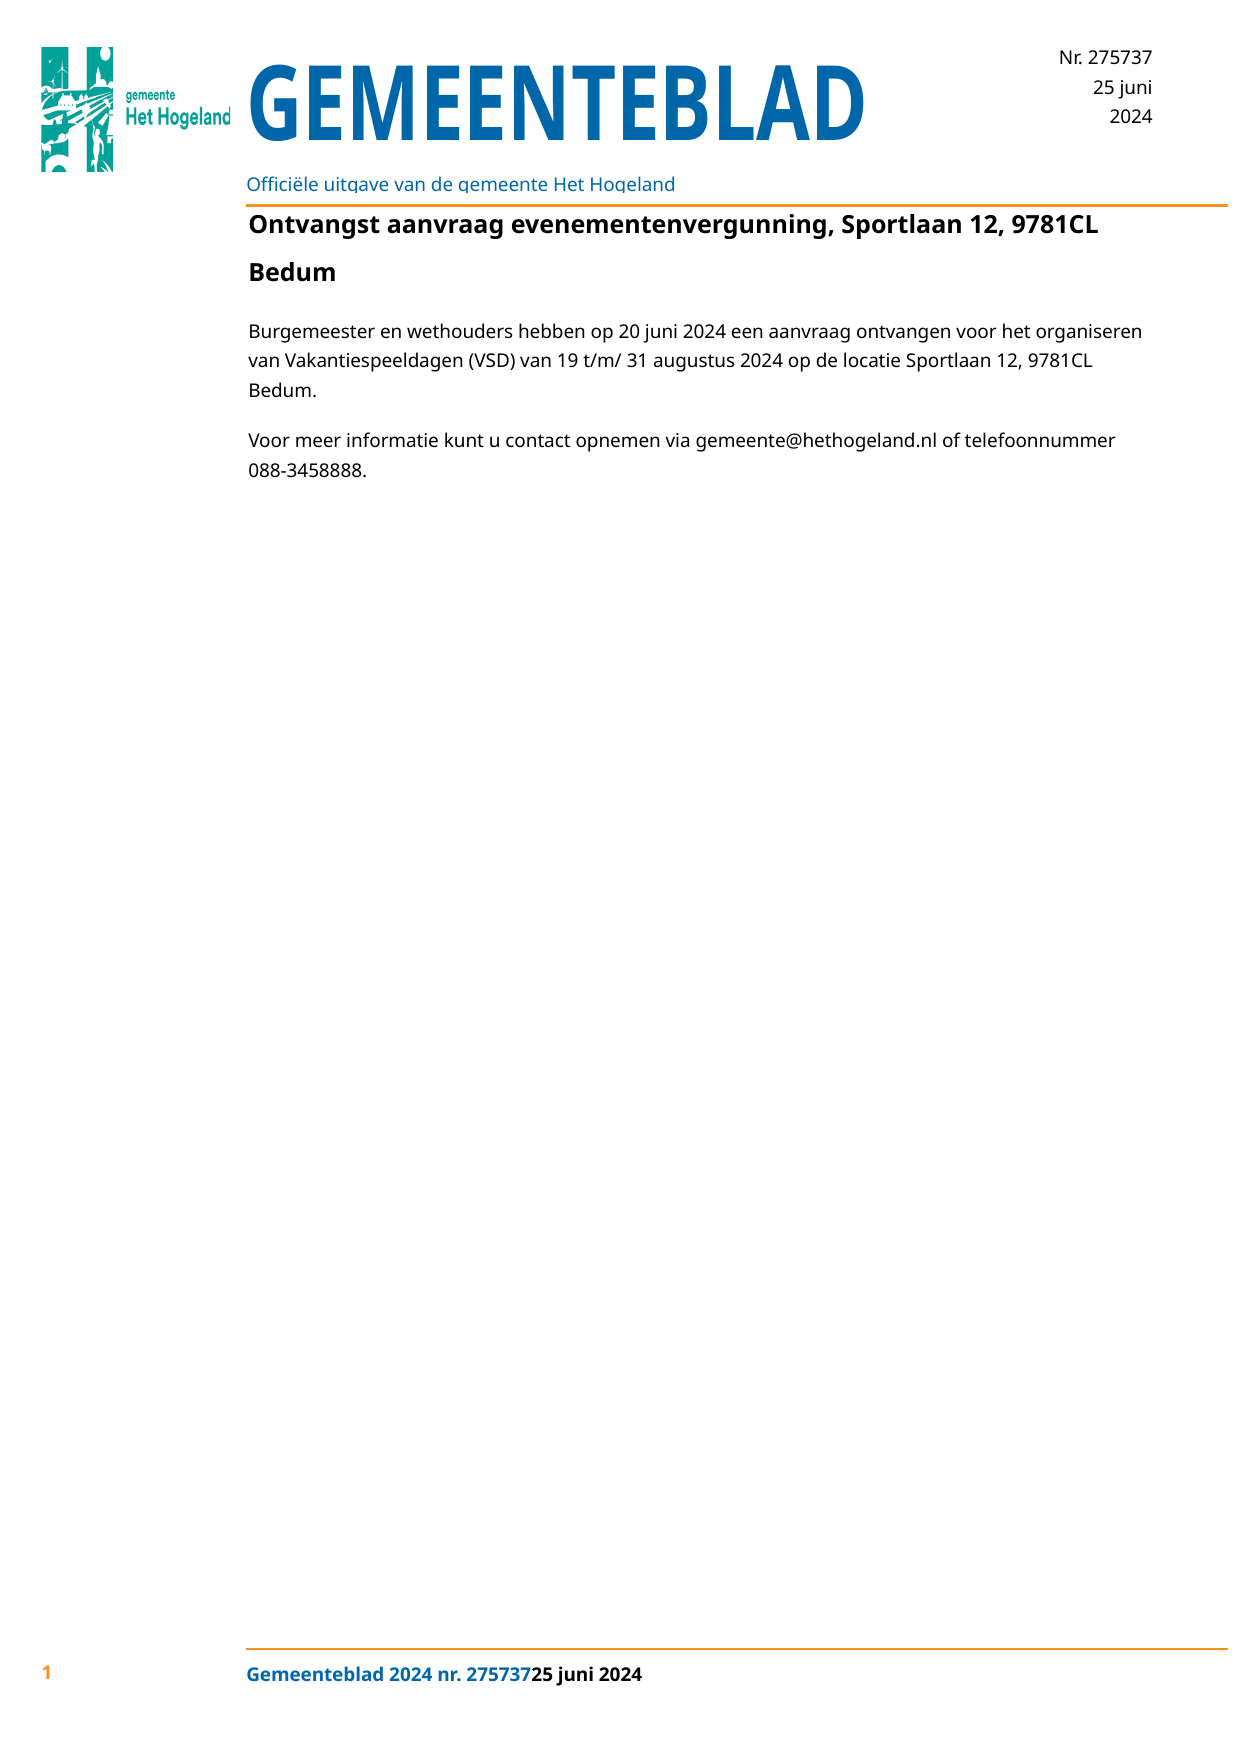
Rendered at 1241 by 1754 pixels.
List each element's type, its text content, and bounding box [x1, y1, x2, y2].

text Burgemeester en wethouders hebben op 20 juni 2024 een aanvraag ontvangen voor het organiseren van Vakantiespeeldagen (VSD) van 19 t/m/ 31 augustus 2024 op de locatie Sportlaan 12, 9781CL Bedum. [248, 318, 1152, 403]
picture [41, 47, 231, 172]
text Ontvangst aanvraag evenementenvergunning, Sportlaan 12, 9781CL Bedum [248, 207, 1152, 288]
text Voor meer informatie kunt u contact opnemen via gemeente@hethogeland.nl of telefoonnummer 088-3458888. [248, 427, 1152, 483]
